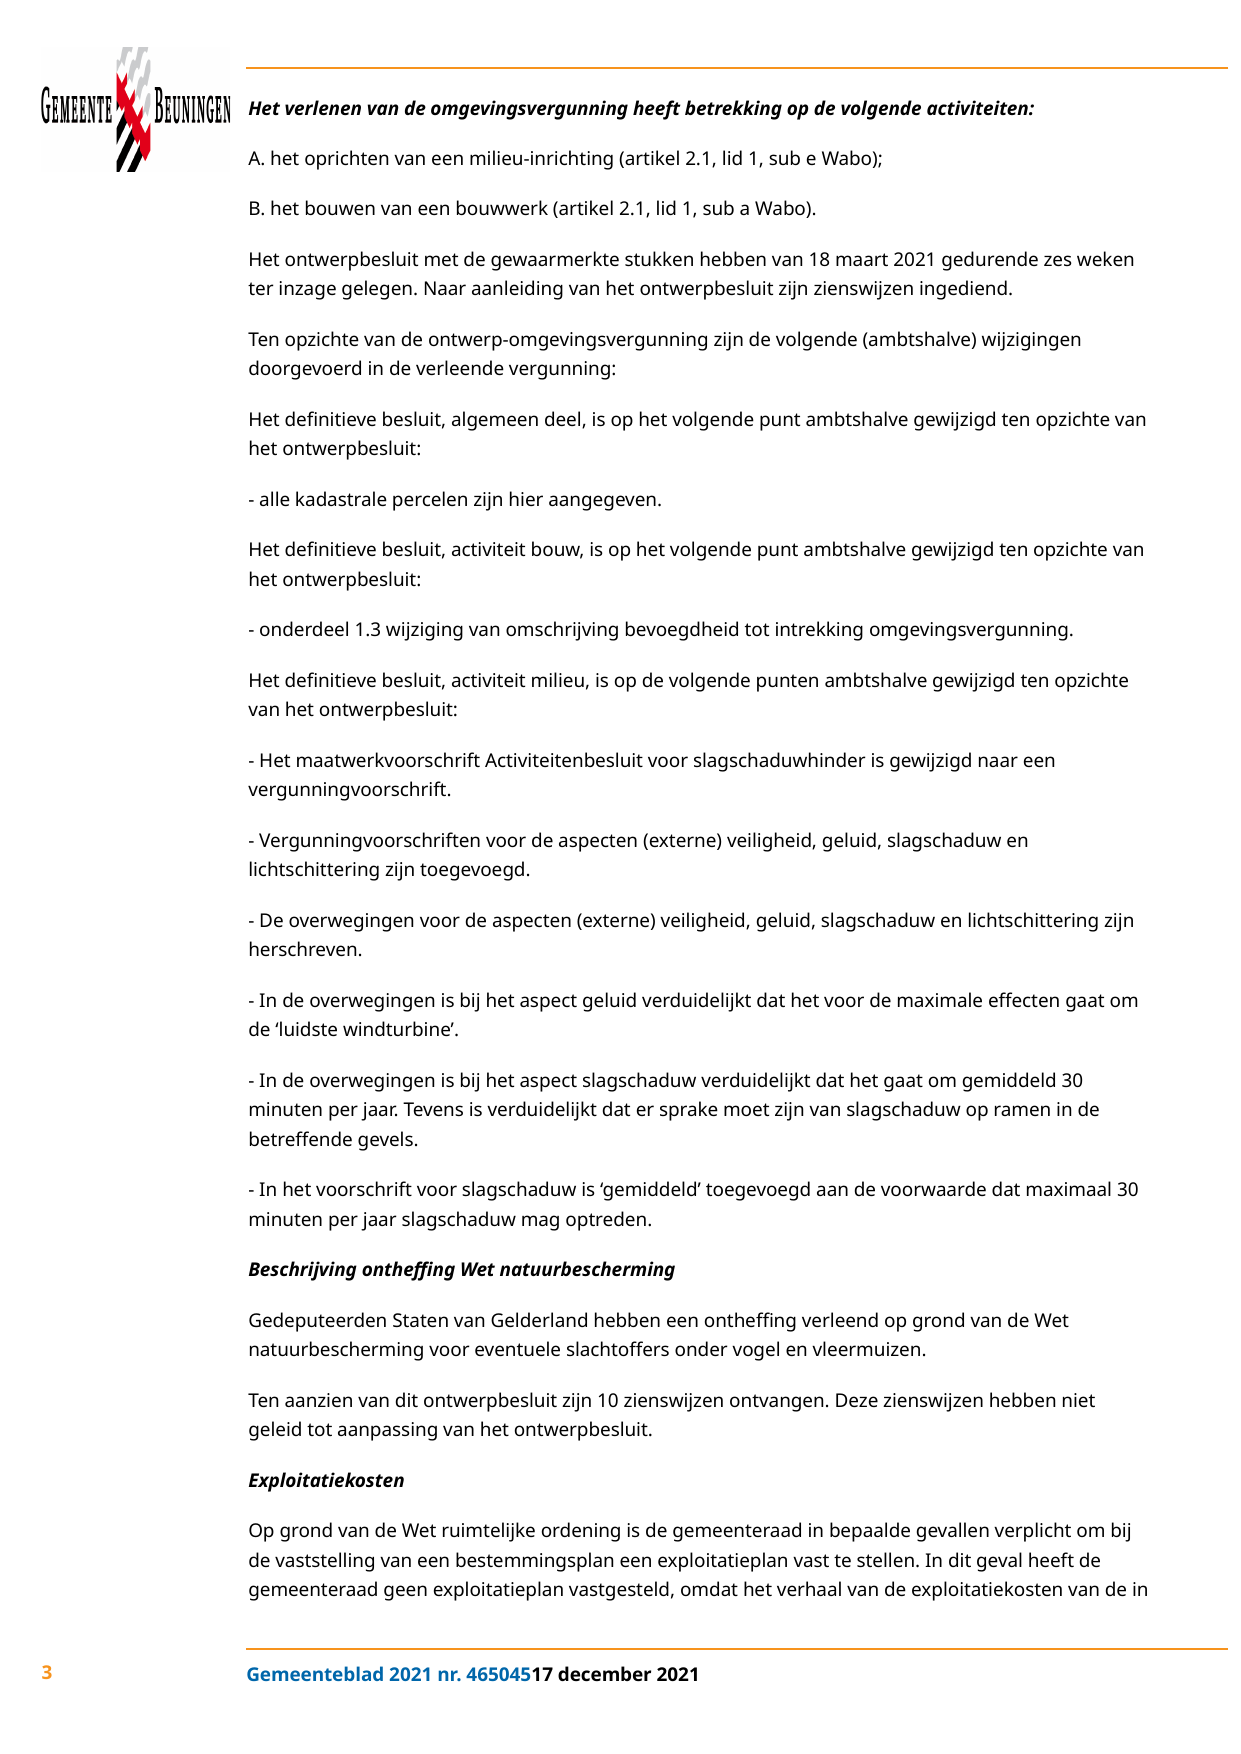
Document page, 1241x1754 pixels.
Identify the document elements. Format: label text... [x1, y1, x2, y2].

text Het verlenen van de omgevingsvergunning heeft betrekking op de volgende activiteiten: [248, 95, 1152, 121]
text Gedeputeerden Staten van Gelderland hebben een ontheffing verleend op grond van de Wet natuurbescherming voor eventuele slachtoffers onder vogel en vleermuizen. [248, 1307, 1152, 1362]
text - De overwegingen voor de aspecten (externe) veiligheid, geluid, slagschaduw en lichtschittering zijn herschreven. [248, 907, 1152, 962]
text B. het bouwen van een bouwwerk (artikel 2.1, lid 1, sub a Wabo). [248, 196, 1152, 221]
text Ten opzichte van de ontwerp-omgevingsvergunning zijn de volgende (ambtshalve) wijzigingen doorgevoerd in de verleende vergunning: [248, 326, 1152, 381]
text - alle kadastrale percelen zijn hier aangegeven. [248, 486, 1152, 512]
text Op grond van de Wet ruimtelijke ordening is de gemeenteraad in bepaalde gevallen verplicht om bij de vaststelling van een bestemmingsplan een exploitatieplan vast te stellen. In dit geval heeft de gemeenteraad geen exploitatieplan vastgesteld, omdat het verhaal van de exploitatiekosten van de in [248, 1517, 1152, 1602]
text - In de overwegingen is bij het aspect slagschaduw verduidelijkt dat het gaat om gemiddeld 30 minuten per jaar. Tevens is verduidelijkt dat er sprake moet zijn van slagschaduw op ramen in de betreffende gevels. [248, 1067, 1152, 1152]
text Ten aanzien van dit ontwerpbesluit zijn 10 zienswijzen ontvangen. Deze zienswijzen hebben niet geleid tot aanpassing van het ontwerpbesluit. [248, 1387, 1152, 1442]
text Het ontwerpbesluit met de gewaarmerkte stukken hebben van 18 maart 2021 gedurende zes weken ter inzage gelegen. Naar aanleiding van het ontwerpbesluit zijn zienswijzen ingediend. [248, 246, 1152, 301]
text Exploitatiekosten [248, 1467, 1152, 1493]
text - Het maatwerkvoorschrift Activiteitenbesluit voor slagschaduwhinder is gewijzigd naar een vergunningvoorschrift. [248, 747, 1152, 802]
text Het definitieve besluit, activiteit milieu, is op de volgende punten ambtshalve gewijzigd ten opzichte van het ontwerpbesluit: [248, 667, 1152, 722]
text Beschrijving ontheffing Wet natuurbescherming [248, 1256, 1152, 1282]
text - In het voorschrift voor slagschaduw is ‘gemiddeld’ toegevoegd aan de voorwaarde dat maximaal 30 minuten per jaar slagschaduw mag optreden. [248, 1176, 1152, 1232]
text - onderdeel 1.3 wijziging van omschrijving bevoegdheid tot intrekking omgevingsvergunning. [248, 616, 1152, 642]
picture [41, 47, 231, 172]
text Het definitieve besluit, algemeen deel, is op het volgende punt ambtshalve gewijzigd ten opzichte van het ontwerpbesluit: [248, 406, 1152, 461]
text - Vergunningvoorschriften voor de aspecten (externe) veiligheid, geluid, slagschaduw en lichtschittering zijn toegevoegd. [248, 827, 1152, 882]
text - In de overwegingen is bij het aspect geluid verduidelijkt dat het voor de maximale effecten gaat om de ‘luidste windturbine’. [248, 987, 1152, 1042]
text Het definitieve besluit, activiteit bouw, is op het volgende punt ambtshalve gewijzigd ten opzichte van het ontwerpbesluit: [248, 536, 1152, 592]
text A. het oprichten van een milieu-inrichting (artikel 2.1, lid 1, sub e Wabo); [248, 145, 1152, 171]
